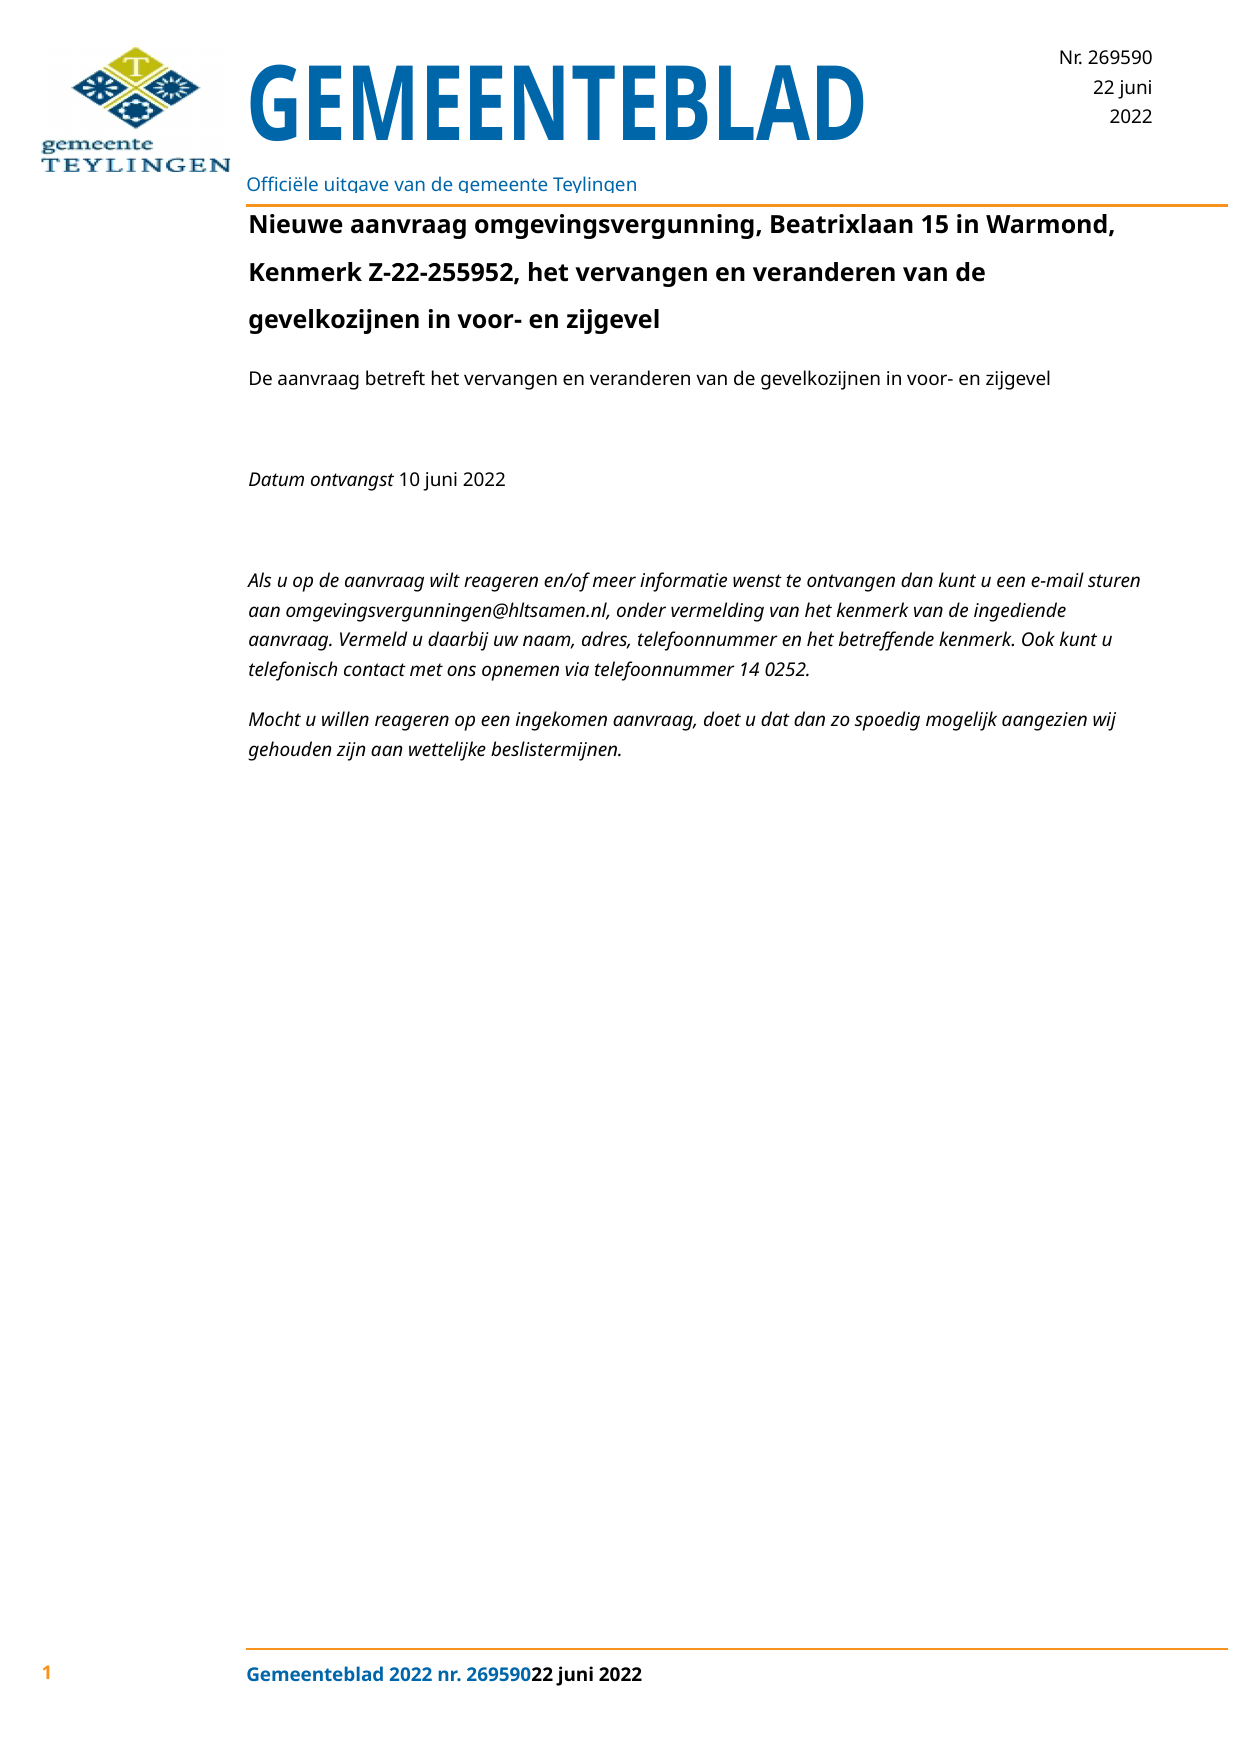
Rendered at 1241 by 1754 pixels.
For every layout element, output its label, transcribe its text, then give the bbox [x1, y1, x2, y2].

text Als u op de aanvraag wilt reageren en/of meer informatie wenst te ontvangen dan kunt u een e-mail sturen aan omgevingsvergunningen@hltsamen.nl, onder vermelding van het kenmerk van de ingediende aanvraag. Vermeld u daarbij uw naam, adres, telefoonnummer en het betreffende kenmerk. Ook kunt u telefonisch contact met ons opnemen via telefoonnummer 14 0252. [248, 567, 1152, 682]
text Datum ontvangst 10 juni 2022 [248, 466, 1152, 492]
picture [41, 47, 231, 172]
text Mocht u willen reageren op een ingekomen aanvraag, doet u dat dan zo spoedig mogelijk aangezien wij gehouden zijn aan wettelijke beslistermijnen. [248, 706, 1152, 762]
text Nieuwe aanvraag omgevingsvergunning, Beatrixlaan 15 in Warmond, Kenmerk Z-22-255952, het vervangen en veranderen van de gevelkozijnen in voor- en zijgevel [248, 207, 1152, 336]
text De aanvraag betreft het vervangen en veranderen van de gevelkozijnen in voor- en zijgevel [248, 366, 1152, 391]
